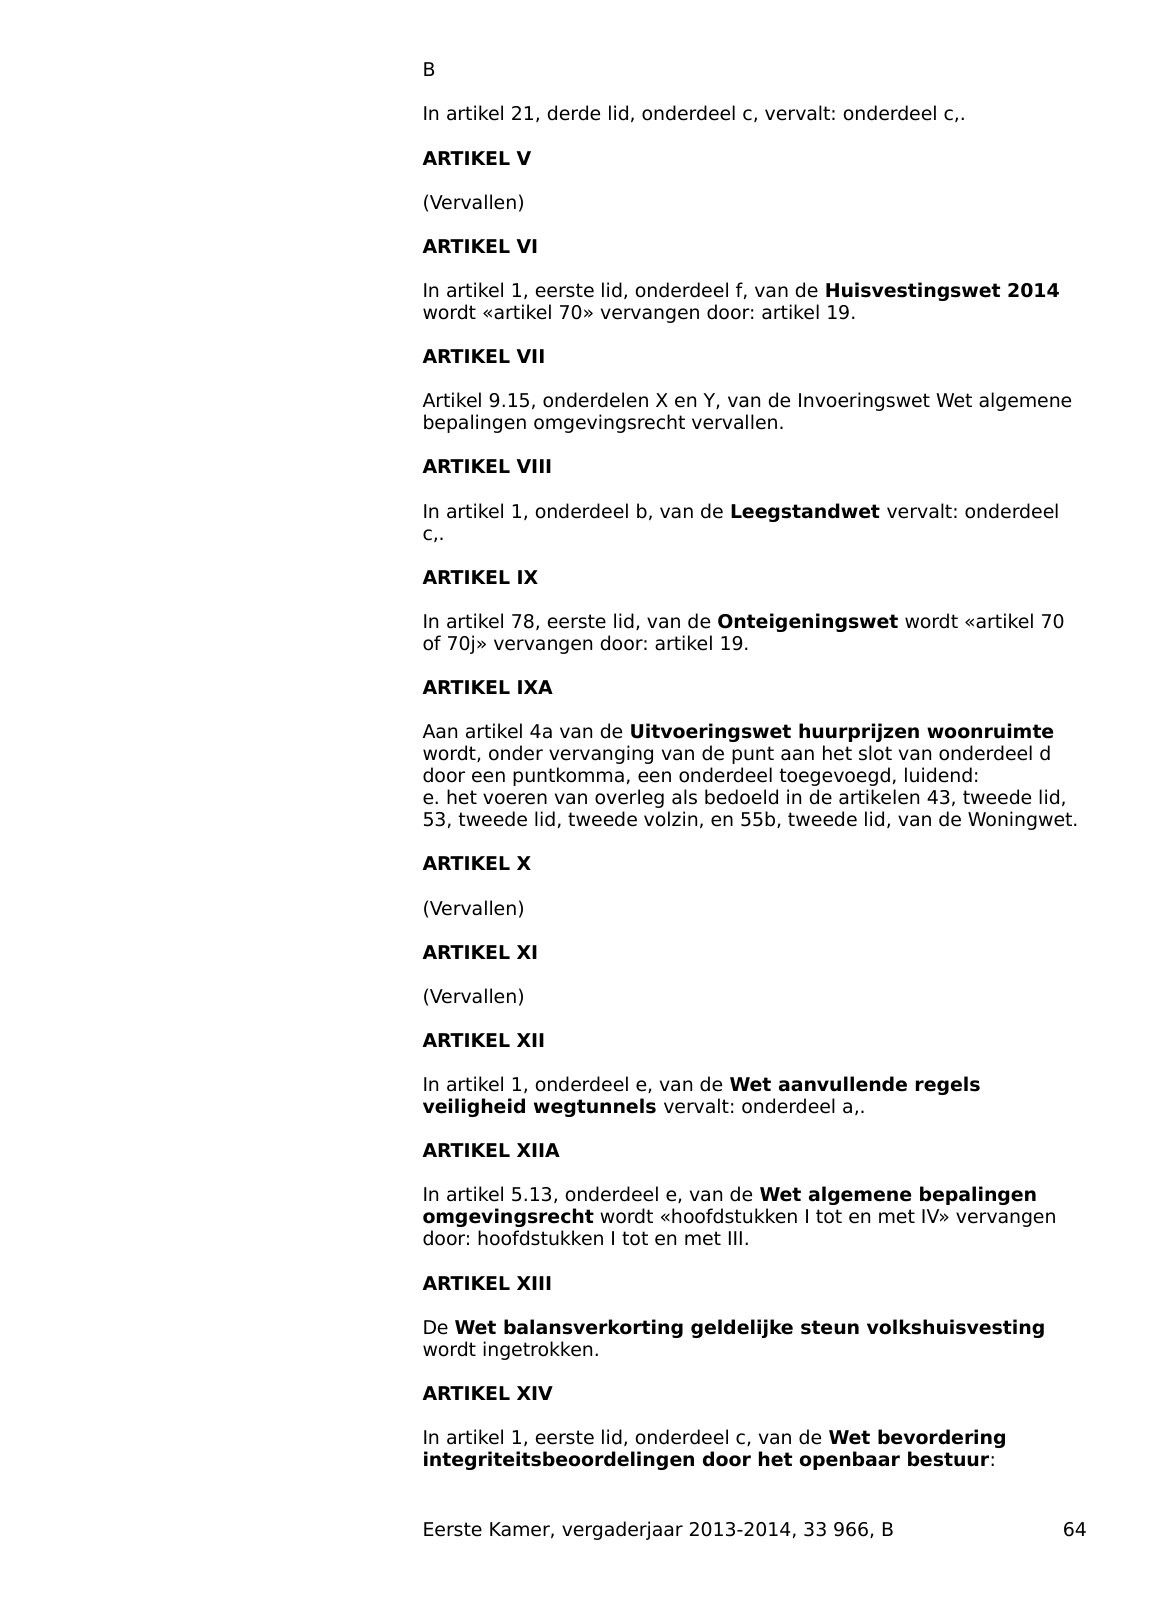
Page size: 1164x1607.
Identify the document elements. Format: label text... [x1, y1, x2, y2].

subtitle ARTIKEL X [422, 853, 1087, 875]
text In artikel 1, onderdeel b, van de Leegstandwet vervalt: onderdeel c,. [422, 501, 1087, 544]
text In artikel 1, eerste lid, onderdeel f, van de Huisvestingswet 2014 wordt «artikel 70» vervangen door: artikel 19. [422, 280, 1087, 324]
subtitle ARTIKEL XIIA [422, 1140, 1087, 1162]
subtitle ARTIKEL VIII [422, 456, 1087, 478]
subtitle B [422, 59, 1087, 81]
text In artikel 1, eerste lid, onderdeel c, van de Wet bevordering integriteitsbeoordelingen door het openbaar bestuur: [422, 1427, 1087, 1471]
text De Wet balansverkorting geldelijke steun volkshuisvesting wordt ingetrokken. [422, 1317, 1087, 1361]
subtitle ARTIKEL IX [422, 567, 1087, 589]
text (Vervallen) [422, 897, 1087, 919]
subtitle ARTIKEL VI [422, 236, 1087, 258]
text In artikel 1, onderdeel e, van de Wet aanvullende regels veiligheid wegtunnels vervalt: onderdeel a,. [422, 1074, 1087, 1118]
subtitle ARTIKEL VII [422, 346, 1087, 368]
text (Vervallen) [422, 192, 1087, 213]
text Artikel 9.15, onderdelen X en Y, van de Invoeringswet Wet algemene bepalingen omgevingsrecht vervallen. [422, 390, 1087, 434]
subtitle ARTIKEL XII [422, 1030, 1087, 1052]
text (Vervallen) [422, 986, 1087, 1008]
subtitle ARTIKEL XIII [422, 1272, 1087, 1294]
text e. het voeren van overleg als bedoeld in de artikelen 43, tweede lid, 53, tweede lid, tweede volzin, en 55b, tweede lid, van de Woningwet. [422, 787, 1087, 831]
subtitle ARTIKEL XI [422, 942, 1087, 963]
subtitle ARTIKEL V [422, 147, 1087, 169]
text Aan artikel 4a van de Uitvoeringswet huurprijzen woonruimte wordt, onder vervanging van de punt aan het slot van onderdeel d door een puntkomma, een onderdeel toegevoegd, luidend: [422, 721, 1087, 787]
text In artikel 21, derde lid, onderdeel c, vervalt: onderdeel c,. [422, 103, 1087, 125]
subtitle ARTIKEL XIV [422, 1383, 1087, 1405]
text In artikel 5.13, onderdeel e, van de Wet algemene bepalingen omgevingsrecht wordt «hoofdstukken I tot en met IV» vervangen door: hoofdstukken I tot en met III. [422, 1184, 1087, 1250]
text In artikel 78, eerste lid, van de Onteigeningswet wordt «artikel 70 of 70j» vervangen door: artikel 19. [422, 611, 1087, 655]
subtitle ARTIKEL IXA [422, 677, 1087, 699]
